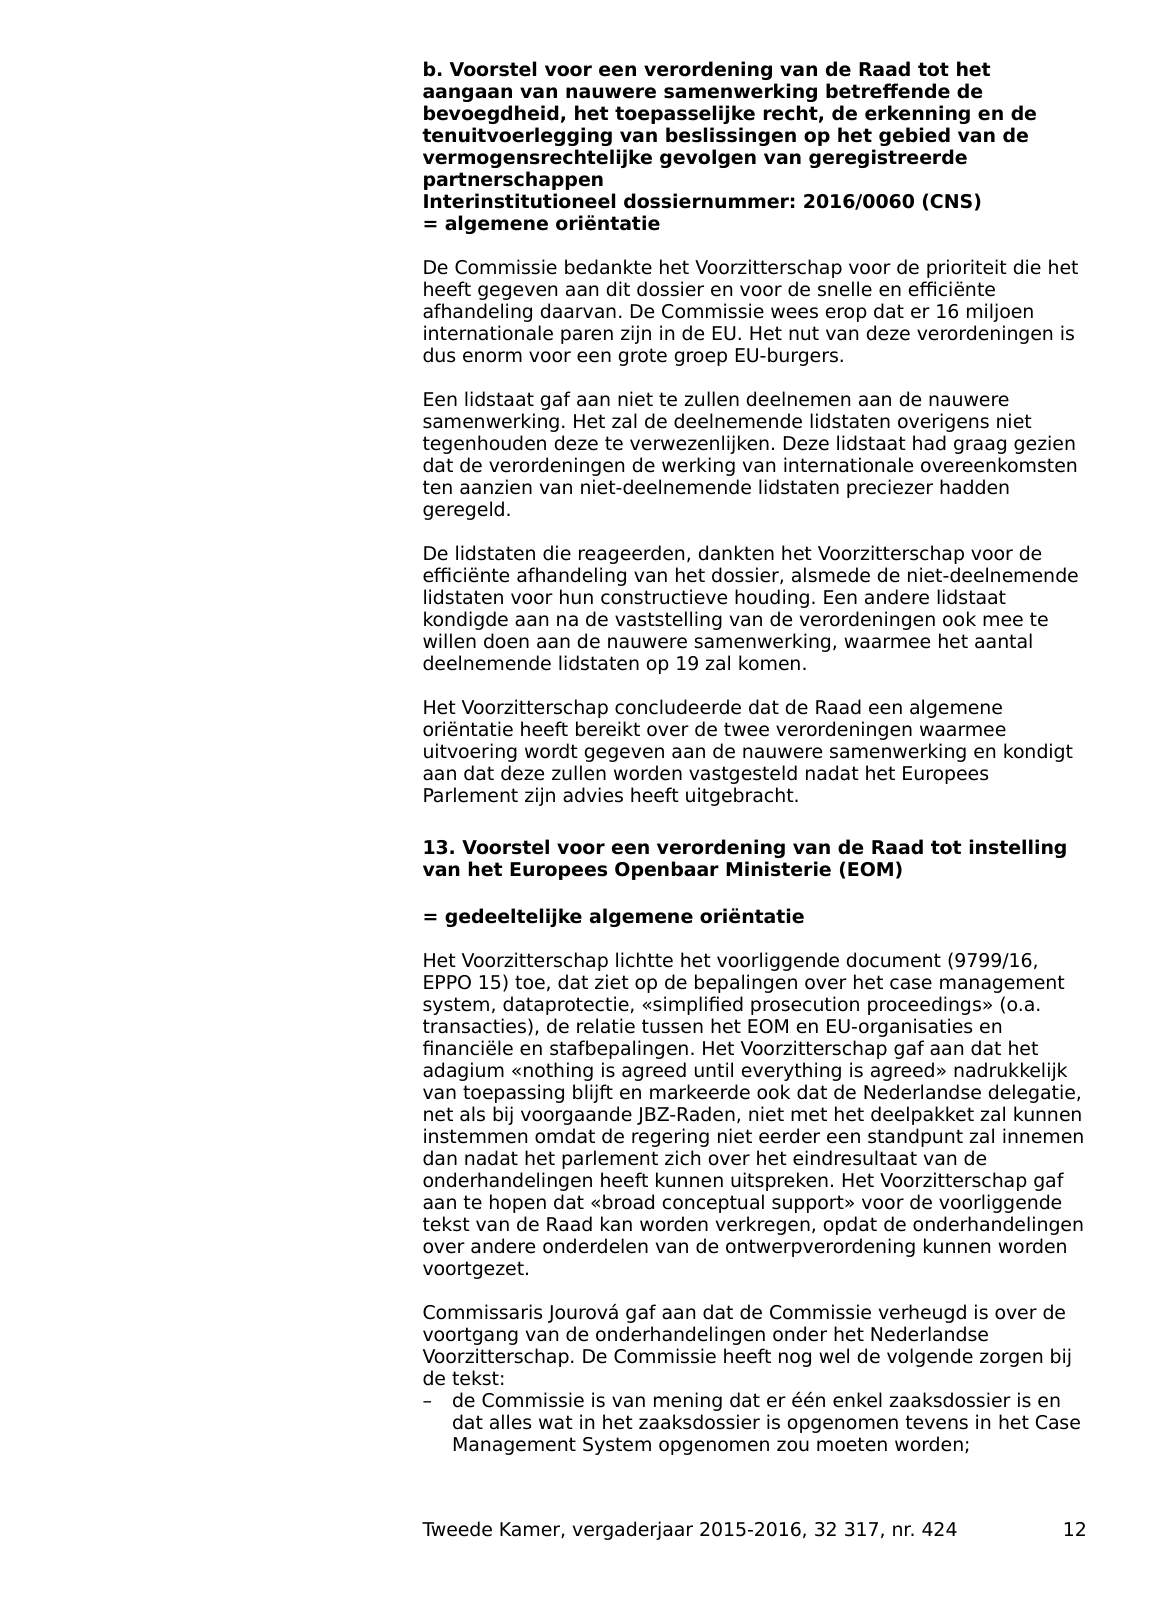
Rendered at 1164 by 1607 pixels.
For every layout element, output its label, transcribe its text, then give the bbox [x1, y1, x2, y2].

text De lidstaten die reageerden, dankten het Voorzitterschap voor de efficiënte afhandeling van het dossier, alsmede de niet-deelnemende lidstaten voor hun constructieve houding. Een andere lidstaat kondigde aan na de vaststelling van de verordeningen ook mee te willen doen aan de nauwere samenwerking, waarmee het aantal deelnemende lidstaten op 19 zal komen. [422, 543, 1087, 675]
text Een lidstaat gaf aan niet te zullen deelnemen aan de nauwere samenwerking. Het zal de deelnemende lidstaten overigens niet tegenhouden deze te verwezenlijken. Deze lidstaat had graag gezien dat de verordeningen de werking van internationale overeenkomsten ten aanzien van niet-deelnemende lidstaten preciezer hadden geregeld. [422, 389, 1087, 521]
text De Commissie bedankte het Voorzitterschap voor de prioriteit die het heeft gegeven aan dit dossier en voor de snelle en efficiënte afhandeling daarvan. De Commissie wees erop dat er 16 miljoen internationale paren zijn in de EU. Het nut van deze verordeningen is dus enorm voor een grote groep EU-burgers. [422, 257, 1087, 367]
text Commissaris Jourová gaf aan dat de Commissie verheugd is over de voortgang van de onderhandelingen onder het Nederlandse Voorzitterschap. De Commissie heeft nog wel de volgende zorgen bij de tekst: [422, 1302, 1087, 1390]
text Het Voorzitterschap concludeerde dat de Raad een algemene oriëntatie heeft bereikt over de twee verordeningen waarmee uitvoering wordt gegeven aan de nauwere samenwerking en kondigt aan dat deze zullen worden vastgesteld nadat het Europees Parlement zijn advies heeft uitgebracht. [422, 697, 1087, 807]
text Het Voorzitterschap lichtte het voorliggende document (9799/16, EPPO 15) toe, dat ziet op de bepalingen over het case management system, dataprotectie, «simplified prosecution proceedings» (o.a. transacties), de relatie tussen het EOM en EU-organisaties en financiële en stafbepalingen. Het Voorzitterschap gaf aan dat het adagium «nothing is agreed until everything is agreed» nadrukkelijk van toepassing blijft en markeerde ook dat de Nederlandse delegatie, net als bij voorgaande JBZ-Raden, niet met het deelpakket zal kunnen instemmen omdat de regering niet eerder een standpunt zal innemen dan nadat het parlement zich over het eindresultaat van de onderhandelingen heeft kunnen uitspreken. Het Voorzitterschap gaf aan te hopen dat «broad conceptual support» voor de voorliggende tekst van de Raad kan worden verkregen, opdat de onderhandelingen over andere onderdelen van de ontwerpverordening kunnen worden voortgezet. [422, 950, 1087, 1280]
text Interinstitutioneel dossiernummer: 2016/0060 (CNS) [422, 191, 1087, 213]
text = gedeeltelijke algemene oriëntatie [422, 906, 1087, 928]
subtitle 13. Voorstel voor een verordening van de Raad tot instelling van het Europees Openbaar Ministerie (EOM) [422, 837, 1087, 881]
text b. Voorstel voor een verordening van de Raad tot het aangaan van nauwere samenwerking betreffende de bevoegdheid, het toepasselijke recht, de erkenning en de tenuitvoerlegging van beslissingen op het gebied van de vermogensrechtelijke gevolgen van geregistreerde partnerschappen [422, 59, 1087, 191]
text – de Commissie is van mening dat er één enkel zaaksdossier is en dat alles wat in het zaaksdossier is opgenomen tevens in het Case Management System opgenomen zou moeten worden; [422, 1390, 1087, 1456]
text = algemene oriëntatie [422, 213, 1087, 235]
